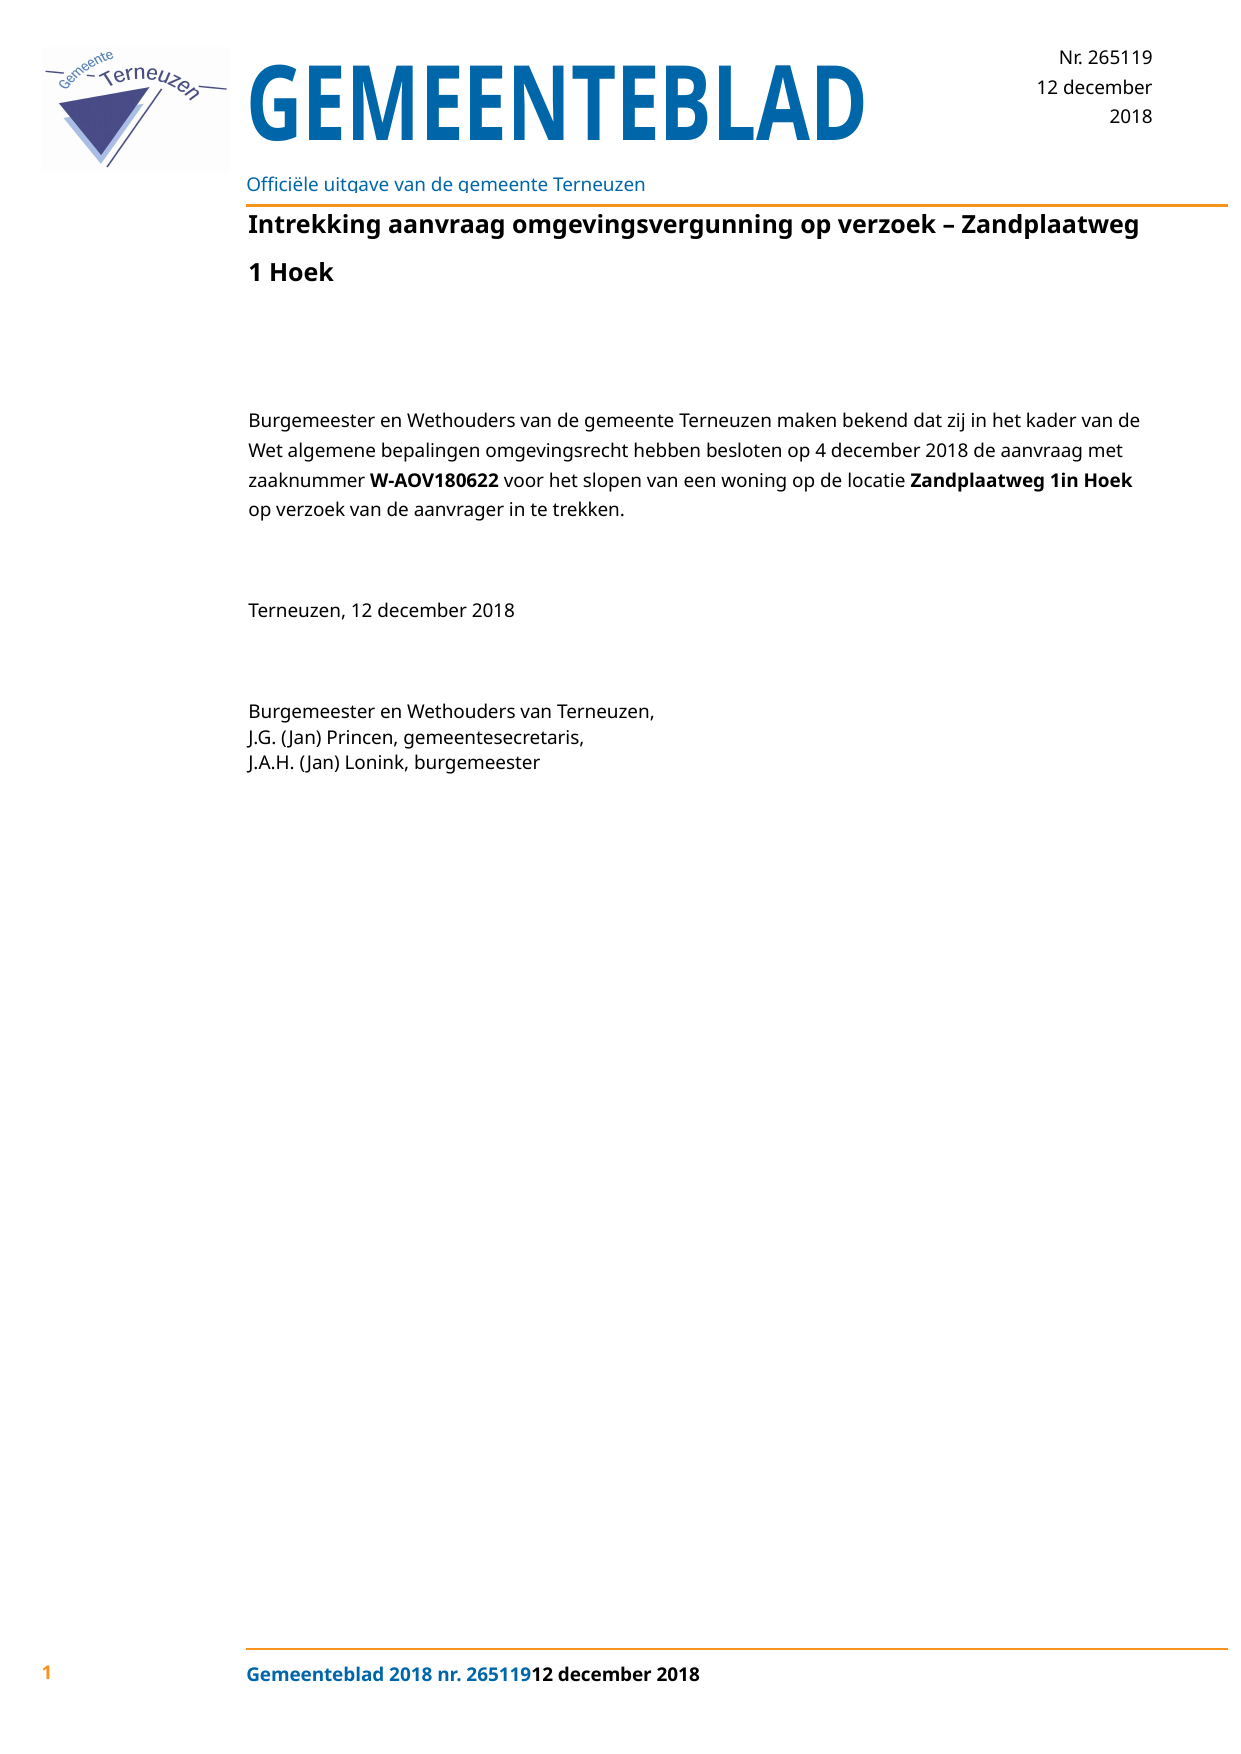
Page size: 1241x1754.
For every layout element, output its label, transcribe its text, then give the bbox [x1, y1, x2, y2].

table_cell [700, 724, 1152, 749]
table_cell [700, 775, 1152, 801]
table_cell J.A.H. (Jan) Lonink, burgemeester [248, 750, 1152, 775]
text Terneuzen, 12 december 2018 [248, 597, 1152, 623]
table_cell [248, 775, 700, 801]
table_header Burgemeester en Wethouders van Terneuzen, [248, 698, 1152, 724]
table_cell J.G. (Jan) Princen, gemeentesecretaris, [248, 724, 700, 749]
text Burgemeester en Wethouders van de gemeente Terneuzen maken bekend dat zij in het kader van de Wet algemene bepalingen omgevingsrecht hebben besloten op 4 december 2018 de aanvraag met zaaknummer W-AOV180622 voor het slopen van een woning op de locatie Zandplaatweg 1in Hoek op verzoek van de aanvrager in te trekken. [248, 408, 1152, 522]
picture [41, 47, 231, 172]
text Intrekking aanvraag omgevingsvergunning op verzoek – Zandplaatweg 1 Hoek [248, 207, 1152, 288]
